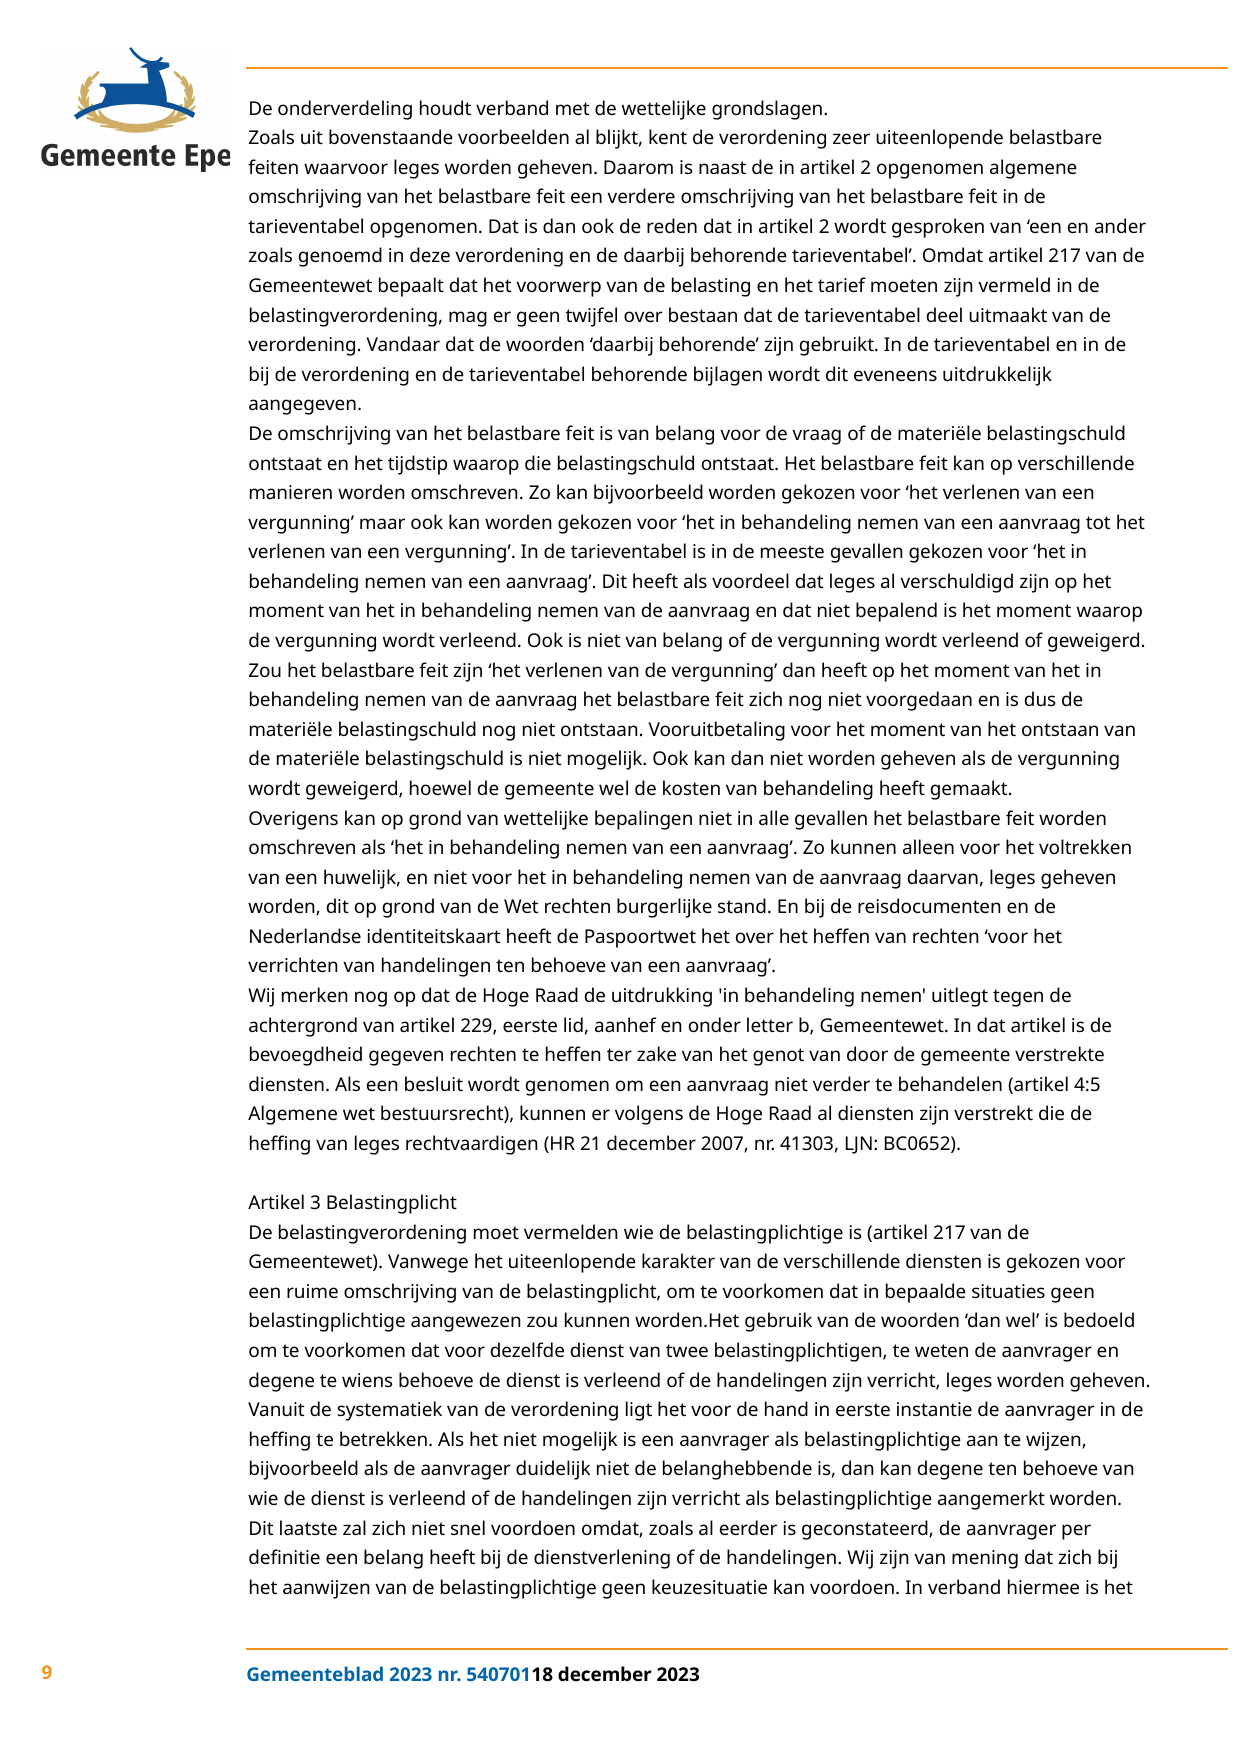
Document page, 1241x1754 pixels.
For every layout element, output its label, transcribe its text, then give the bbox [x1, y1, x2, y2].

text Wij merken nog op dat de Hoge Raad de uitdrukking 'in behandeling nemen' uitlegt tegen de achtergrond van artikel 229, eerste lid, aanhef en onder letter b, Gemeentewet. In dat artikel is de bevoegdheid gegeven rechten te heffen ter zake van het genot van door de gemeente verstrekte diensten. Als een besluit wordt genomen om een aanvraag niet verder te behandelen (artikel 4:5 Algemene wet bestuursrecht), kunnen er volgens de Hoge Raad al diensten zijn verstrekt die de heffing van leges rechtvaardigen (HR 21 december 2007, nr. 41303, LJN: BC0652). [248, 982, 1152, 1156]
text Overigens kan op grond van wettelijke bepalingen niet in alle gevallen het belastbare feit worden omschreven als ‘het in behandeling nemen van een aanvraag’. Zo kunnen alleen voor het voltrekken van een huwelijk, en niet voor het in behandeling nemen van de aanvraag daarvan, leges geheven worden, dit op grond van de Wet rechten burgerlijke stand. En bij de reisdocumenten en de Nederlandse identiteitskaart heeft de Paspoortwet het over het heffen van rechten ‘voor het verrichten van handelingen ten behoeve van een aanvraag’. [248, 805, 1152, 978]
text Artikel 3 Belastingplicht [248, 1189, 1152, 1215]
text De omschrijving van het belastbare feit is van belang voor de vraag of de materiële belastingschuld ontstaat en het tijdstip waarop die belastingschuld ontstaat. Het belastbare feit kan op verschillende manieren worden omschreven. Zo kan bijvoorbeeld worden gekozen voor ‘het verlenen van een vergunning’ maar ook kan worden gekozen voor ‘het in behandeling nemen van een aanvraag tot het verlenen van een vergunning’. In de tarieventabel is in de meeste gevallen gekozen voor ‘het in behandeling nemen van een aanvraag’. Dit heeft als voordeel dat leges al verschuldigd zijn op het moment van het in behandeling nemen van de aanvraag en dat niet bepalend is het moment waarop de vergunning wordt verleend. Ook is niet van belang of de vergunning wordt verleend of geweigerd. Zou het belastbare feit zijn ‘het verlenen van de vergunning’ dan heeft op het moment van het in behandeling nemen van de aanvraag het belastbare feit zich nog niet voorgedaan en is dus de materiële belastingschuld nog niet ontstaan. Vooruitbetaling voor het moment van het ontstaan van de materiële belastingschuld is niet mogelijk. Ook kan dan niet worden geheven als de vergunning wordt geweigerd, hoewel de gemeente wel de kosten van behandeling heeft gemaakt. [248, 420, 1152, 801]
text De belastingverordening moet vermelden wie de belastingplichtige is (artikel 217 van de Gemeentewet). Vanwege het uiteenlopende karakter van de verschillende diensten is gekozen voor een ruime omschrijving van de belastingplicht, om te voorkomen dat in bepaalde situaties geen belastingplichtige aangewezen zou kunnen worden.Het gebruik van de woorden ‘dan wel’ is bedoeld om te voorkomen dat voor dezelfde dienst van twee belastingplichtigen, te weten de aanvrager en degene te wiens behoeve de dienst is verleend of de handelingen zijn verricht, leges worden geheven. Vanuit de systematiek van de verordening ligt het voor de hand in eerste instantie de aanvrager in de heffing te betrekken. Als het niet mogelijk is een aanvrager als belastingplichtige aan te wijzen, bijvoorbeeld als de aanvrager duidelijk niet de belanghebbende is, dan kan degene ten behoeve van wie de dienst is verleend of de handelingen zijn verricht als belastingplichtige aangemerkt worden. Dit laatste zal zich niet snel voordoen omdat, zoals al eerder is geconstateerd, de aanvrager per definitie een belang heeft bij de dienstverlening of de handelingen. Wij zijn van mening dat zich bij het aanwijzen van de belastingplichtige geen keuzesituatie kan voordoen. In verband hiermee is het [248, 1219, 1152, 1600]
picture [41, 47, 231, 172]
text Zoals uit bovenstaande voorbeelden al blijkt, kent de verordening zeer uiteenlopende belastbare feiten waarvoor leges worden geheven. Daarom is naast de in artikel 2 opgenomen algemene omschrijving van het belastbare feit een verdere omschrijving van het belastbare feit in de tarieventabel opgenomen. Dat is dan ook de reden dat in artikel 2 wordt gesproken van ‘een en ander zoals genoemd in deze verordening en de daarbij behorende tarieventabel’. Omdat artikel 217 van de Gemeentewet bepaalt dat het voorwerp van de belasting en het tarief moeten zijn vermeld in de belastingverordening, mag er geen twijfel over bestaan dat de tarieventabel deel uitmaakt van de verordening. Vandaar dat de woorden ‘daarbij behorende’ zijn gebruikt. In de tarieventabel en in de bij de verordening en de tarieventabel behorende bijlagen wordt dit eveneens uitdrukkelijk aangegeven. [248, 124, 1152, 416]
text De onderverdeling houdt verband met de wettelijke grondslagen. [248, 95, 1152, 121]
